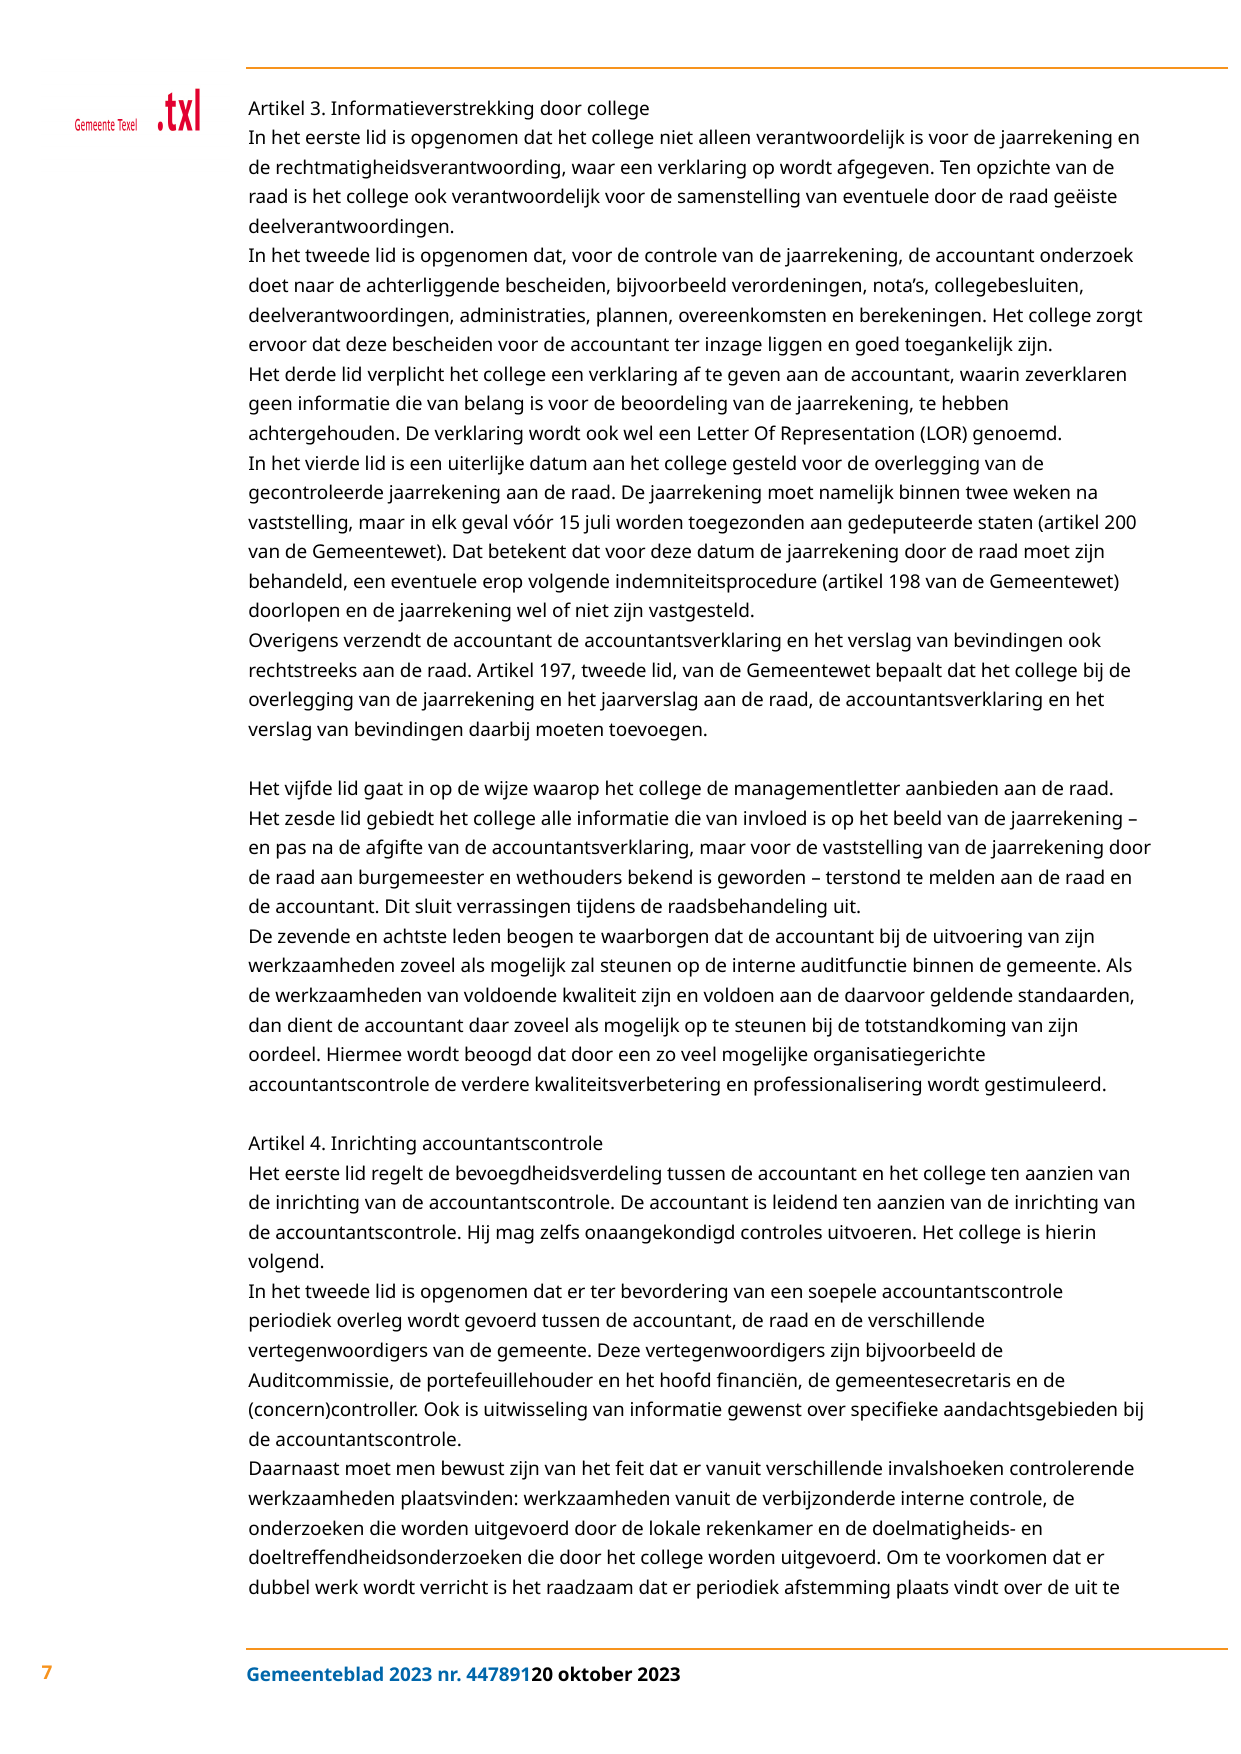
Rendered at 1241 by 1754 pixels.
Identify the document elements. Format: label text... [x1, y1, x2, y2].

text In het vierde lid is een uiterlijke datum aan het college gesteld voor de overlegging van de gecontroleerde jaarrekening aan de raad. De jaarrekening moet namelijk binnen twee weken na vaststelling, maar in elk geval vóór 15 juli worden toegezonden aan gedeputeerde staten (artikel 200 van de Gemeentewet). Dat betekent dat voor deze datum de jaarrekening door de raad moet zijn behandeld, een eventuele erop volgende indemniteitsprocedure (artikel 198 van de Gemeentewet) doorlopen en de jaarrekening wel of niet zijn vastgesteld. [248, 450, 1152, 623]
text Daarnaast moet men bewust zijn van het feit dat er vanuit verschillende invalshoeken controlerende werkzaamheden plaatsvinden: werkzaamheden vanuit de verbijzonderde interne controle, de onderzoeken die worden uitgevoerd door de lokale rekenkamer en de doelmatigheids- en doeltreffendheidsonderzoeken die door het college worden uitgevoerd. Om te voorkomen dat er dubbel werk wordt verricht is het raadzaam dat er periodiek afstemming plaats vindt over de uit te [248, 1456, 1152, 1600]
text In het tweede lid is opgenomen dat, voor de controle van de jaarrekening, de accountant onderzoek doet naar de achterliggende bescheiden, bijvoorbeeld verordeningen, nota’s, collegebesluiten, deelverantwoordingen, administraties, plannen, overeenkomsten en berekeningen. Het college zorgt ervoor dat deze bescheiden voor de accountant ter inzage liggen en goed toegankelijk zijn. [248, 243, 1152, 357]
text In het eerste lid is opgenomen dat het college niet alleen verantwoordelijk is voor de jaarrekening en de rechtmatigheidsverantwoording, waar een verklaring op wordt afgegeven. Ten opzichte van de raad is het college ook verantwoordelijk voor de samenstelling van eventuele door de raad geëiste deelverantwoordingen. [248, 124, 1152, 239]
text De zevende en achtste leden beogen te waarborgen dat de accountant bij de uitvoering van zijn werkzaamheden zoveel als mogelijk zal steunen op de interne auditfunctie binnen de gemeente. Als de werkzaamheden van voldoende kwaliteit zijn en voldoen aan de daarvoor geldende standaarden, dan dient de accountant daar zoveel als mogelijk op te steunen bij de totstandkoming van zijn oordeel. Hiermee wordt beoogd dat door een zo veel mogelijke organisatiegerichte accountantscontrole de verdere kwaliteitsverbetering en professionalisering wordt gestimuleerd. [248, 923, 1152, 1097]
text Het derde lid verplicht het college een verklaring af te geven aan de accountant, waarin zeverklaren geen informatie die van belang is voor de beoordeling van de jaarrekening, te hebben achtergehouden. De verklaring wordt ook wel een Letter Of Representation (LOR) genoemd. [248, 361, 1152, 446]
text Overigens verzendt de accountant de accountantsverklaring en het verslag van bevindingen ook rechtstreeks aan de raad. Artikel 197, tweede lid, van de Gemeentewet bepaalt dat het college bij de overlegging van de jaarrekening en het jaarverslag aan de raad, de accountantsverklaring en het verslag van bevindingen daarbij moeten toevoegen. [248, 627, 1152, 742]
text Artikel 3. Informatieverstrekking door college [248, 95, 1152, 121]
text In het tweede lid is opgenomen dat er ter bevordering van een soepele accountantscontrole periodiek overleg wordt gevoerd tussen de accountant, de raad en de verschillende vertegenwoordigers van de gemeente. Deze vertegenwoordigers zijn bijvoorbeeld de Auditcommissie, de portefeuillehouder en het hoofd financiën, de gemeentesecretaris en de (concern)controller. Ook is uitwisseling van informatie gewenst over specifieke aandachtsgebieden bij de accountantscontrole. [248, 1278, 1152, 1452]
text Artikel 4. Inrichting accountantscontrole [248, 1130, 1152, 1156]
picture [41, 47, 231, 172]
text Het zesde lid gebiedt het college alle informatie die van invloed is op het beeld van de jaarrekening – en pas na de afgifte van de accountantsverklaring, maar voor de vaststelling van de jaarrekening door de raad aan burgemeester en wethouders bekend is geworden – terstond te melden aan de raad en de accountant. Dit sluit verrassingen tijdens de raadsbehandeling uit. [248, 805, 1152, 919]
text Het eerste lid regelt de bevoegdheidsverdeling tussen de accountant en het college ten aanzien van de inrichting van de accountantscontrole. De accountant is leidend ten aanzien van de inrichting van de accountantscontrole. Hij mag zelfs onaangekondigd controles uitvoeren. Het college is hierin volgend. [248, 1160, 1152, 1274]
text Het vijfde lid gaat in op de wijze waarop het college de managementletter aanbieden aan de raad. [248, 775, 1152, 801]
